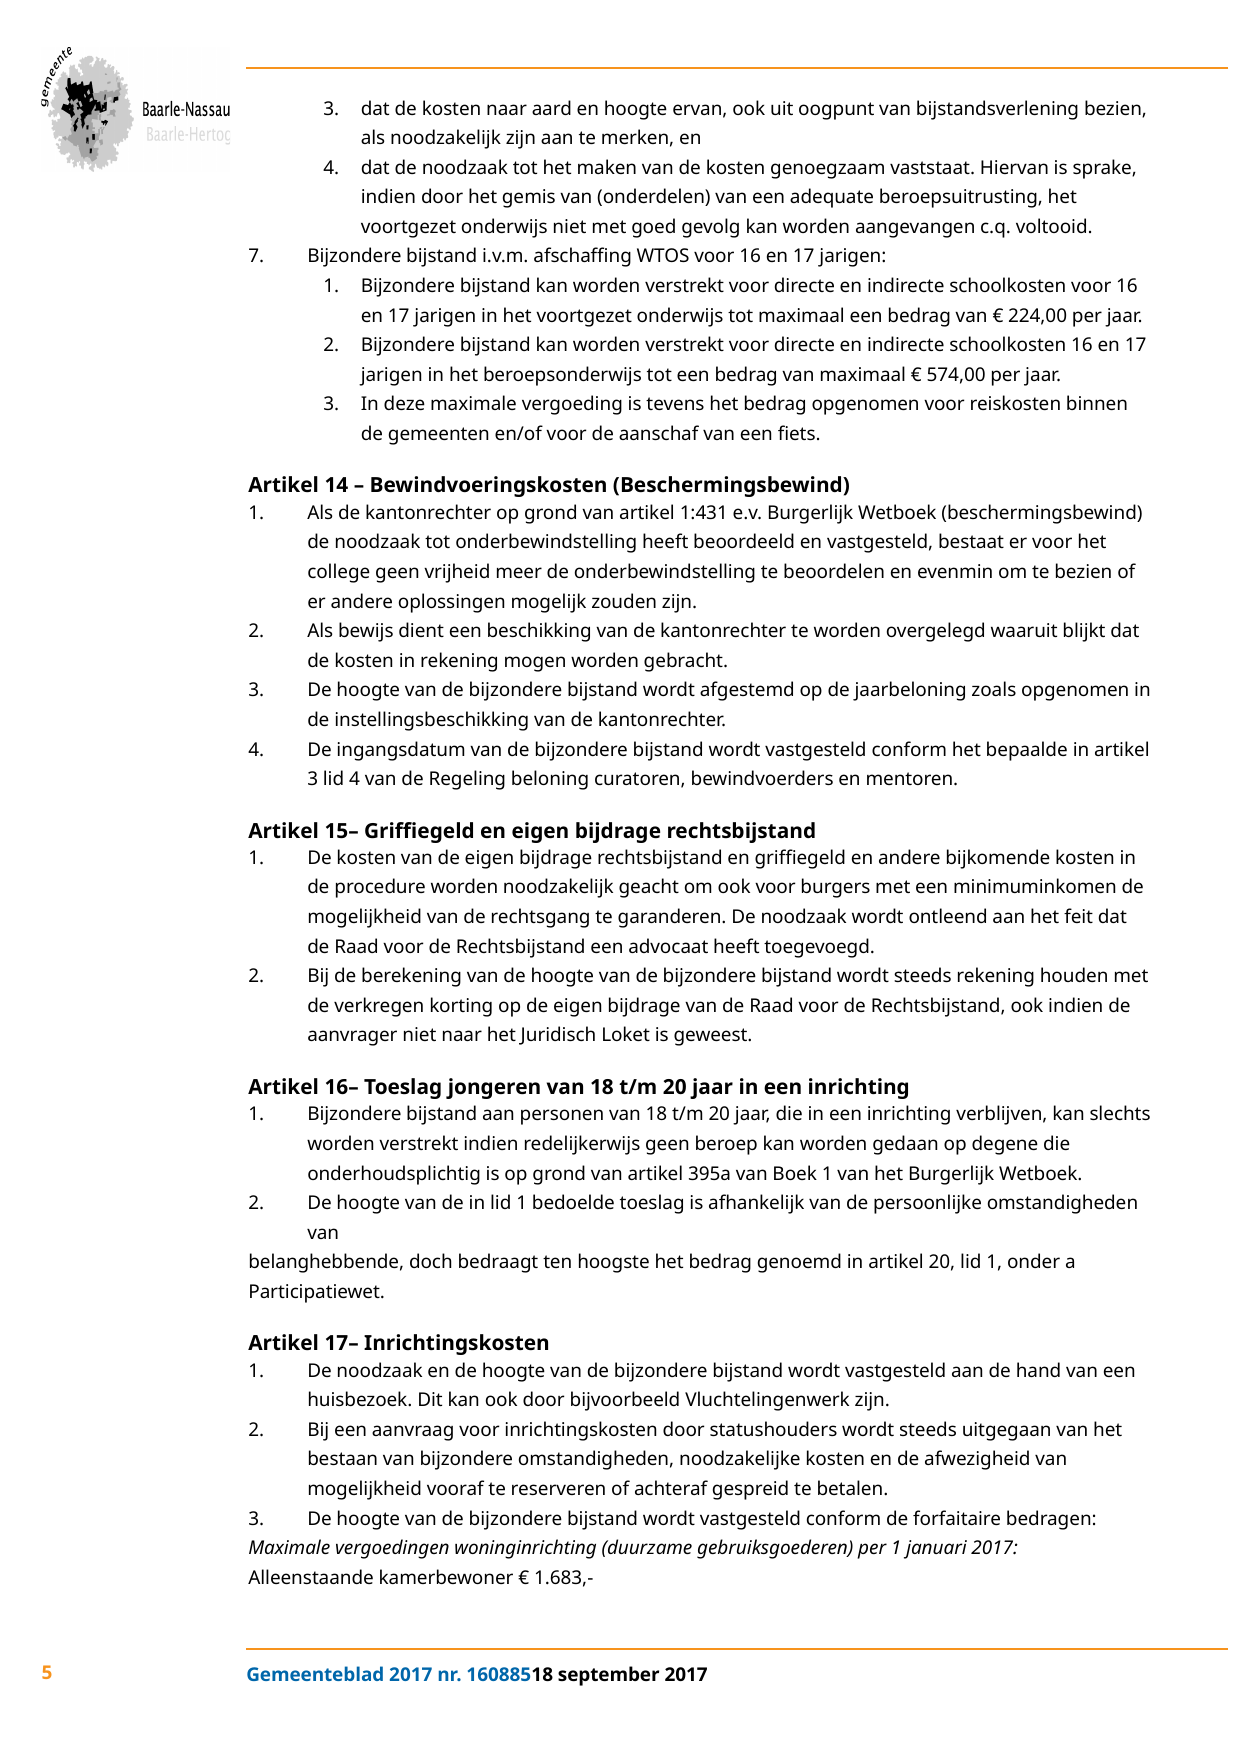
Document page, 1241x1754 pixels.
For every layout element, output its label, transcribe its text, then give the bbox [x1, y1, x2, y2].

list De kosten van de eigen bijdrage rechtsbijstand en griffiegeld en andere bijkomende kosten in de procedure worden noodzakelijk geacht om ook voor burgers met een minimuminkomen de mogelijkheid van de rechtsgang te garanderen. De noodzaak wordt ontleend aan het feit dat de Raad voor de Rechtsbijstand een advocaat heeft toegevoegd. [248, 844, 1152, 959]
text Maximale vergoedingen woninginrichting (duurzame gebruiksgoederen) per 1 januari 2017: [248, 1534, 1152, 1560]
text Artikel 15– Griffiegeld en eigen bijdrage rechtsbijstand [248, 816, 1152, 844]
text Artikel 14 – Bewindvoeringskosten (Beschermingsbewind) [248, 471, 1152, 499]
list dat de kosten naar aard en hoogte ervan, ook uit oogpunt van bijstandsverlening bezien, als noodzakelijk zijn aan te merken, en [323, 95, 1152, 150]
text belanghebbende, doch bedraagt ten hoogste het bedrag genoemd in artikel 20, lid 1, onder a [248, 1248, 1152, 1274]
list Als bewijs dient een beschikking van de kantonrechter te worden overgelegd waaruit blijkt dat de kosten in rekening mogen worden gebracht. [248, 617, 1152, 673]
text Artikel 16– Toeslag jongeren van 18 t/m 20 jaar in een inrichting [248, 1072, 1152, 1101]
picture [41, 47, 231, 172]
list De hoogte van de bijzondere bijstand wordt afgestemd op de jaarbeloning zoals opgenomen in de instellingsbeschikking van de kantonrechter. [248, 677, 1152, 732]
list Bijzondere bijstand i.v.m. afschaffing WTOS voor 16 en 17 jarigen: [248, 243, 1152, 268]
list dat de noodzaak tot het maken van de kosten genoegzaam vaststaat. Hiervan is sprake, indien door het gemis van (onderdelen) van een adequate beroepsuitrusting, het voortgezet onderwijs niet met goed gevolg kan worden aangevangen c.q. voltooid. [323, 154, 1152, 239]
list De hoogte van de bijzondere bijstand wordt vastgesteld conform de forfaitaire bedragen: [248, 1505, 1152, 1531]
list Bij een aanvraag voor inrichtingskosten door statushouders wordt steeds uitgegaan van het bestaan van bijzondere omstandigheden, noodzakelijke kosten en de afwezigheid van mogelijkheid vooraf te reserveren of achteraf gespreid te betalen. [248, 1416, 1152, 1501]
list In deze maximale vergoeding is tevens het bedrag opgenomen voor reiskosten binnen de gemeenten en/of voor de aanschaf van een fiets. [323, 391, 1152, 446]
list Bijzondere bijstand kan worden verstrekt voor directe en indirecte schoolkosten 16 en 17 jarigen in het beroepsonderwijs tot een bedrag van maximaal € 574,00 per jaar. [323, 331, 1152, 387]
list De ingangsdatum van de bijzondere bijstand wordt vastgesteld conform het bepaalde in artikel 3 lid 4 van de Regeling beloning curatoren, bewindvoerders en mentoren. [248, 736, 1152, 791]
list De noodzaak en de hoogte van de bijzondere bijstand wordt vastgesteld aan de hand van een huisbezoek. Dit kan ook door bijvoorbeeld Vluchtelingenwerk zijn. [248, 1357, 1152, 1412]
list Bij de berekening van de hoogte van de bijzondere bijstand wordt steeds rekening houden met de verkregen korting op de eigen bijdrage van de Raad voor de Rechtsbijstand, ook indien de aanvrager niet naar het Juridisch Loket is geweest. [248, 962, 1152, 1047]
text Artikel 17– Inrichtingskosten [248, 1328, 1152, 1357]
text Alleenstaande kamerbewoner € 1.683,- [248, 1564, 1152, 1590]
list Bijzondere bijstand aan personen van 18 t/m 20 jaar, die in een inrichting verblijven, kan slechts worden verstrekt indien redelijkerwijs geen beroep kan worden gedaan op degene die onderhoudsplichtig is op grond van artikel 395a van Boek 1 van het Burgerlijk Wetboek. [248, 1101, 1152, 1185]
text Participatiewet. [248, 1278, 1152, 1304]
list De hoogte van de in lid 1 bedoelde toeslag is afhankelijk van de persoonlijke omstandigheden van [248, 1189, 1152, 1244]
list Bijzondere bijstand kan worden verstrekt voor directe en indirecte schoolkosten voor 16 en 17 jarigen in het voortgezet onderwijs tot maximaal een bedrag van € 224,00 per jaar. [323, 272, 1152, 328]
list Als de kantonrechter op grond van artikel 1:431 e.v. Burgerlijk Wetboek (beschermingsbewind) de noodzaak tot onderbewindstelling heeft beoordeeld en vastgesteld, bestaat er voor het college geen vrijheid meer de onderbewindstelling te beoordelen en evenmin om te bezien of er andere oplossingen mogelijk zouden zijn. [248, 499, 1152, 613]
